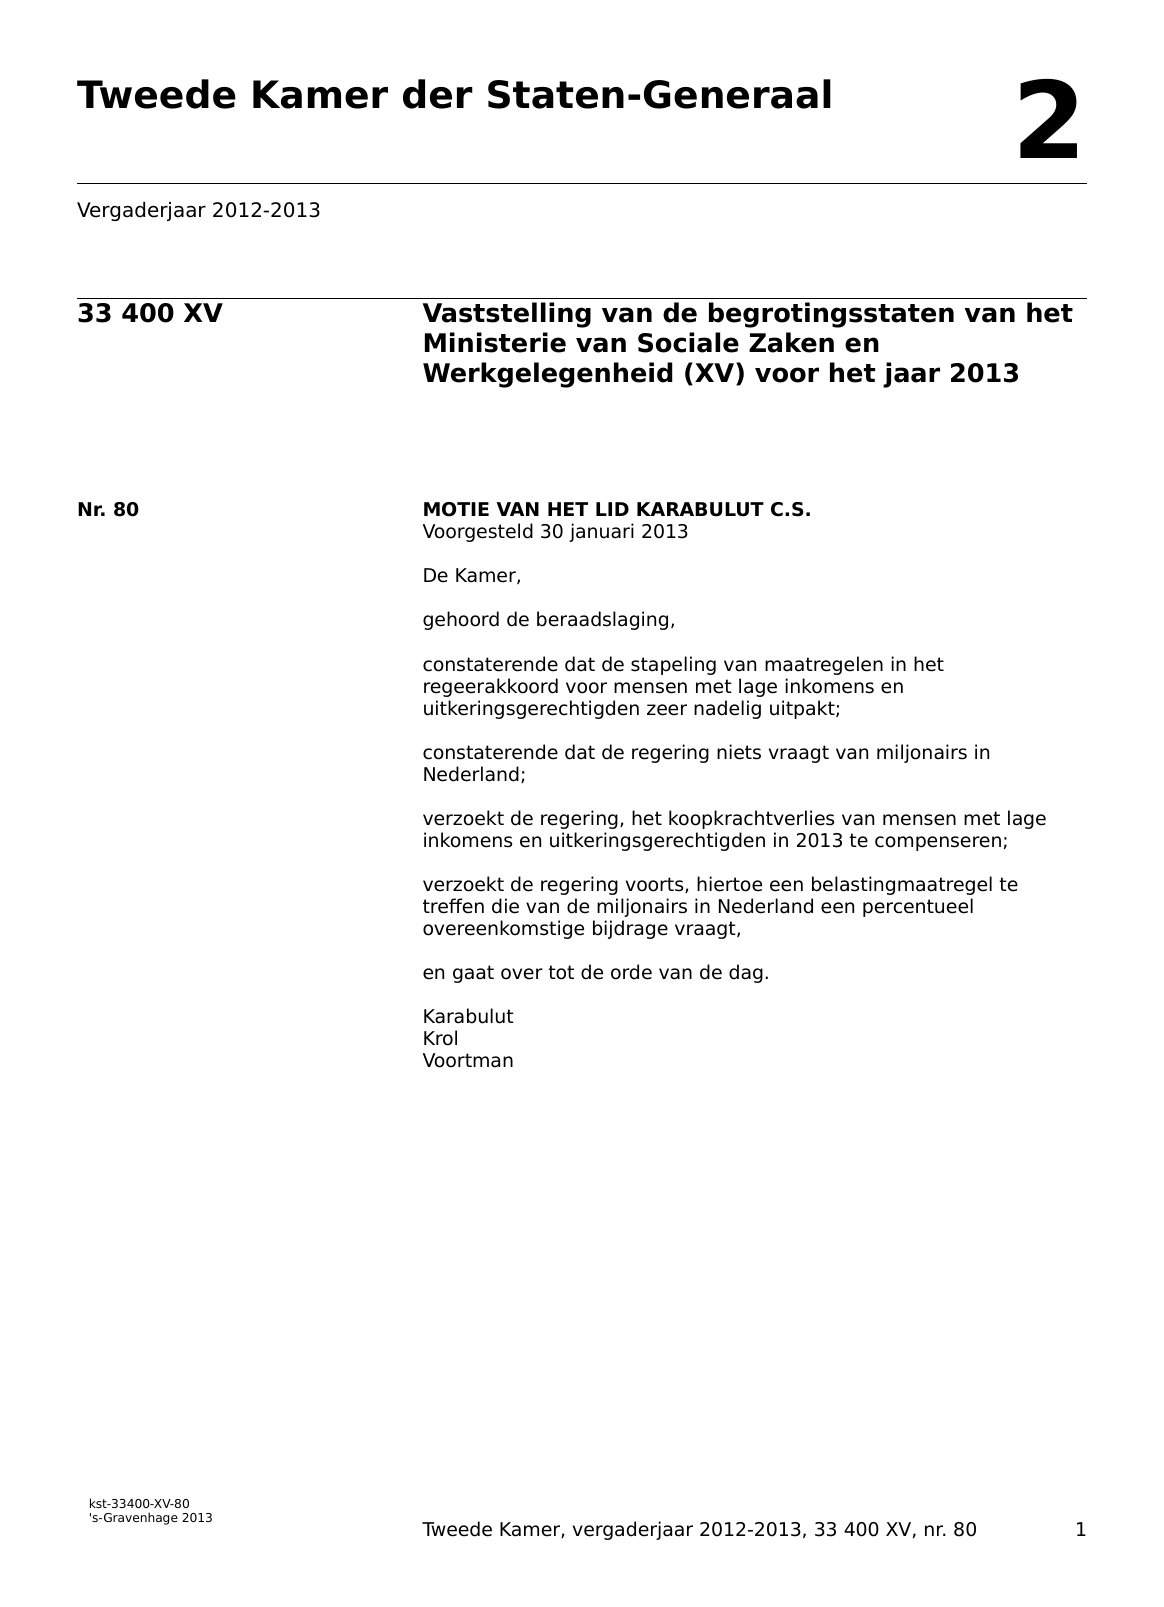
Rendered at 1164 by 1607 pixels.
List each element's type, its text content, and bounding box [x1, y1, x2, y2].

text verzoekt de regering, het koopkrachtverlies van mensen met lage inkomens en uitkeringsgerechtigden in 2013 te compenseren; [422, 808, 1087, 852]
table_cell Vergaderjaar 2012-2013 [77, 184, 1087, 298]
text constaterende dat de stapeling van maatregelen in het regeerakkoord voor mensen met lage inkomens en uitkeringsgerechtigden zeer nadelig uitpakt; [422, 653, 1087, 719]
text gehoord de beraadslaging, [422, 609, 1087, 631]
text Voortman [422, 1050, 1087, 1072]
table_header 2 [886, 59, 1087, 183]
text 's-Gravenhage 2013 [88, 1511, 323, 1525]
subtitle 33 400 XV Vaststelling van de begrotingsstaten van het Ministerie van Sociale Zaken en Werkgelegenheid (XV) voor het jaar 2013 [77, 299, 1087, 388]
text constaterende dat de regering niets vraagt van miljonairs in Nederland; [422, 742, 1087, 786]
text Krol [422, 1028, 1087, 1050]
text De Kamer, [422, 565, 1087, 587]
subtitle Nr. 80 MOTIE VAN HET LID KARABULUT C.S. [77, 499, 1087, 521]
text en gaat over tot de orde van de dag. [422, 962, 1087, 984]
text Voorgesteld 30 januari 2013 [422, 521, 1087, 543]
text Karabulut [422, 1006, 1087, 1028]
text kst-33400-XV-80 [88, 1497, 323, 1511]
text verzoekt de regering voorts, hiertoe een belastingmaatregel te treffen die van de miljonairs in Nederland een percentueel overeenkomstige bijdrage vraagt, [422, 874, 1087, 940]
table_header Tweede Kamer der Staten-Generaal [77, 59, 886, 183]
